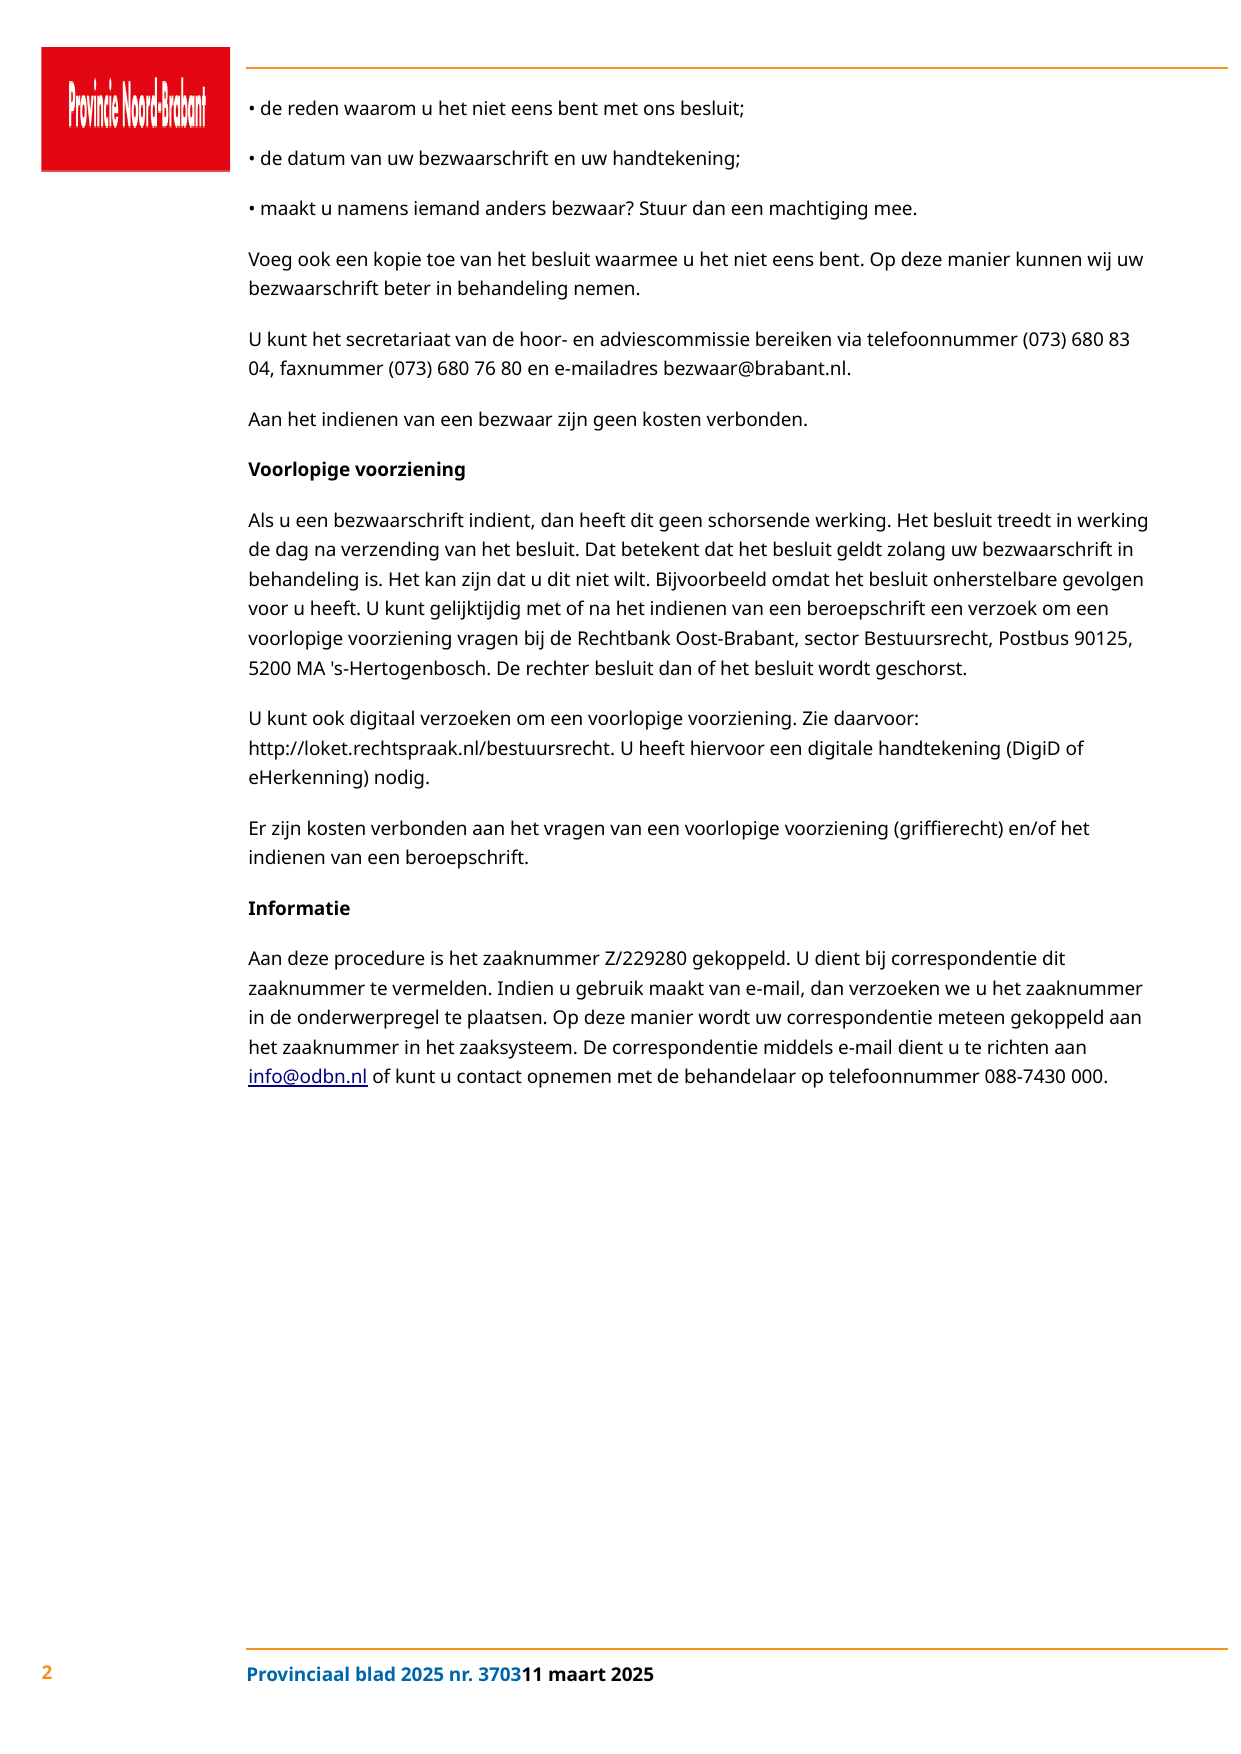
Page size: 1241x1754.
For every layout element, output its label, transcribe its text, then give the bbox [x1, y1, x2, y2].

text Er zijn kosten verbonden aan het vragen van een voorlopige voorziening (griffierecht) en/of het indienen van een beroepschrift. [248, 815, 1152, 870]
text U kunt het secretariaat van de hoor- en adviescommissie bereiken via telefoonnummer (073) 680 83 04, faxnummer (073) 680 76 80 en e-mailadres bezwaar@brabant.nl. [248, 326, 1152, 381]
text • maakt u namens iemand anders bezwaar? Stuur dan een machtiging mee. [248, 196, 1152, 221]
text Voorlopige voorziening [248, 456, 1152, 482]
text Aan deze procedure is het zaaknummer Z/229280 gekoppeld. U dient bij correspondentie dit zaaknummer te vermelden. Indien u gebruik maakt van e-mail, dan verzoeken we u het zaaknummer in de onderwerpregel te plaatsen. Op deze manier wordt uw correspondentie meteen gekoppeld aan het zaaknummer in het zaaksysteem. De correspondentie middels e-mail dient u te richten aan info@odbn.nl of kunt u contact opnemen met de behandelaar op telefoonnummer 088-7430 000. [248, 945, 1152, 1089]
text Voeg ook een kopie toe van het besluit waarmee u het niet eens bent. Op deze manier kunnen wij uw bezwaarschrift beter in behandeling nemen. [248, 246, 1152, 301]
text • de datum van uw bezwaarschrift en uw handtekening; [248, 145, 1152, 171]
text • de reden waarom u het niet eens bent met ons besluit; [248, 95, 1152, 121]
text U kunt ook digitaal verzoeken om een voorlopige voorziening. Zie daarvoor: http://loket.rechtspraak.nl/bestuursrecht. U heeft hiervoor een digitale handtekening (DigiD of eHerkenning) nodig. [248, 705, 1152, 790]
text Informatie [248, 895, 1152, 921]
text Als u een bezwaarschrift indient, dan heeft dit geen schorsende werking. Het besluit treedt in werking de dag na verzending van het besluit. Dat betekent dat het besluit geldt zolang uw bezwaarschrift in behandeling is. Het kan zijn dat u dit niet wilt. Bijvoorbeeld omdat het besluit onherstelbare gevolgen voor u heeft. U kunt gelijktijdig met of na het indienen van een beroepschrift een verzoek om een voorlopige voorziening vragen bij de Rechtbank Oost-Brabant, sector Bestuursrecht, Postbus 90125, 5200 MA 's‑Hertogenbosch. De rechter besluit dan of het besluit wordt geschorst. [248, 507, 1152, 681]
picture [41, 47, 231, 172]
text Aan het indienen van een bezwaar zijn geen kosten verbonden. [248, 406, 1152, 432]
